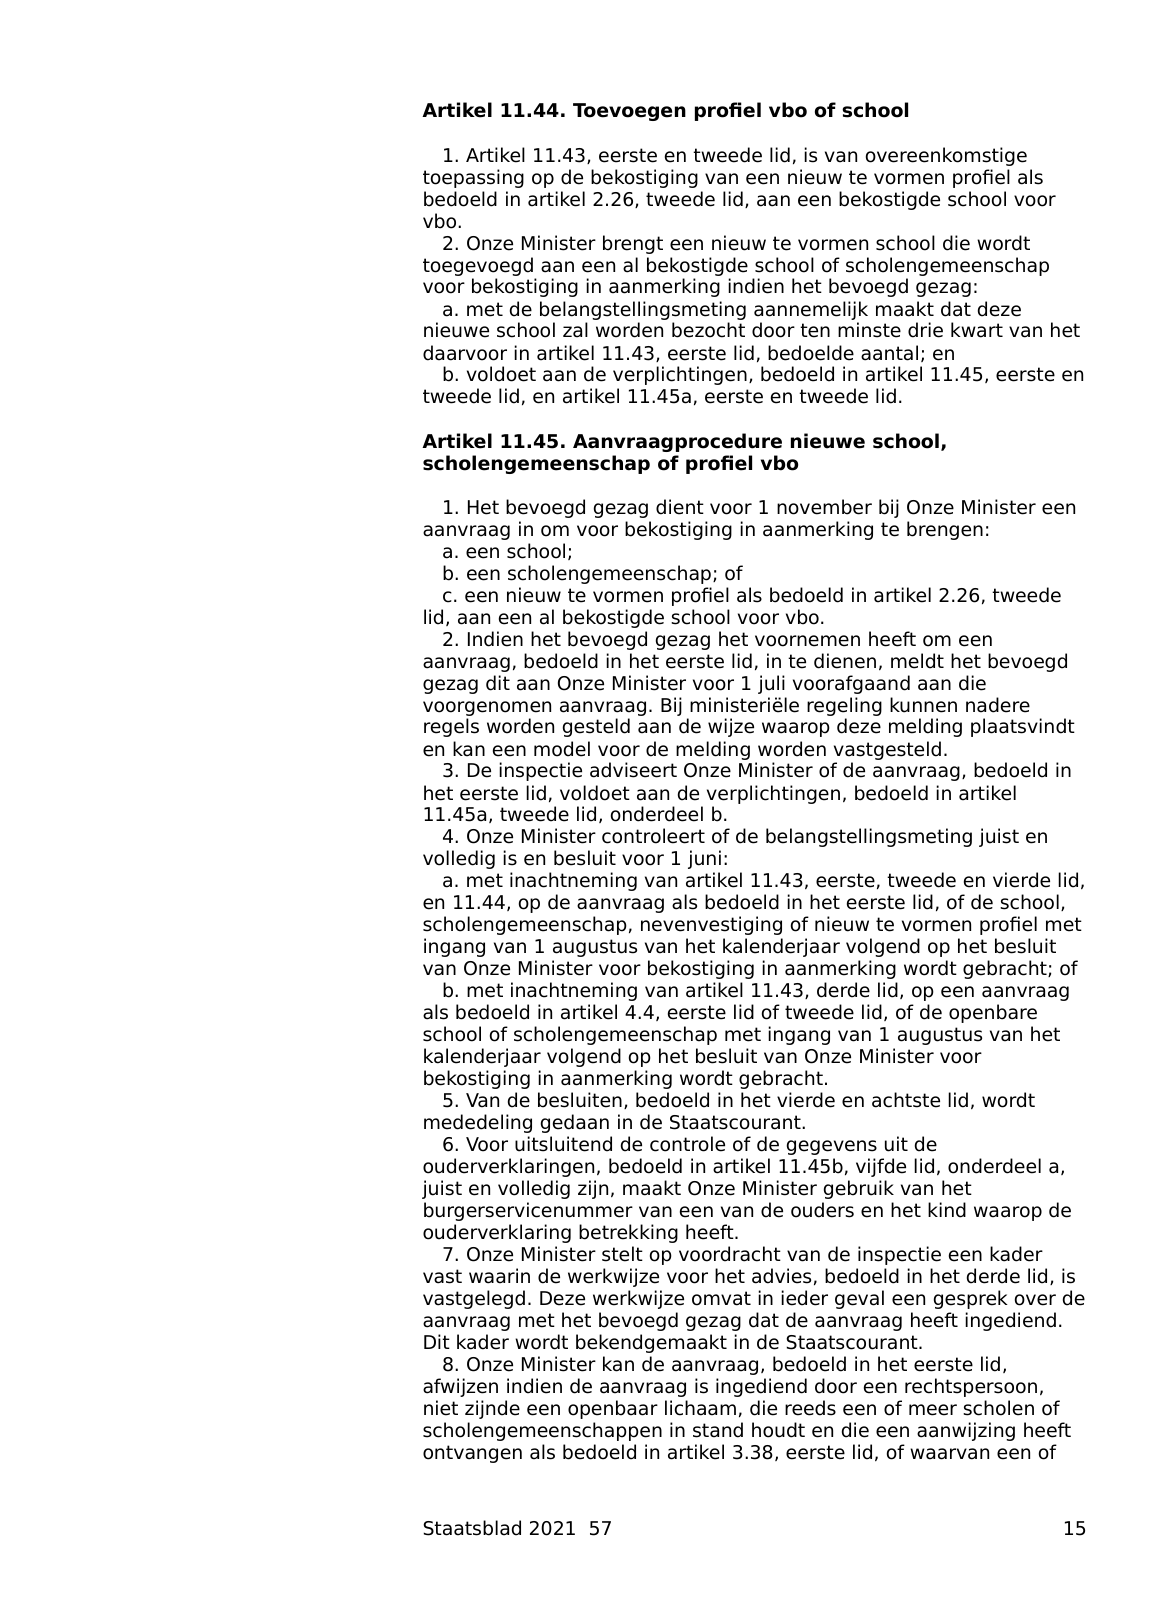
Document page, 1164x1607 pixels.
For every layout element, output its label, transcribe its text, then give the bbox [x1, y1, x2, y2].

text 2. Onze Minister brengt een nieuw te vormen school die wordt toegevoegd aan een al bekostigde school of scholengemeenschap voor bekostiging in aanmerking indien het bevoegd gezag: [422, 232, 1087, 298]
text a. met de belangstellingsmeting aannemelijk maakt dat deze nieuwe school zal worden bezocht door ten minste drie kwart van het daarvoor in artikel 11.43, eerste lid, bedoelde aantal; en [422, 298, 1087, 364]
text b. met inachtneming van artikel 11.43, derde lid, op een aanvraag als bedoeld in artikel 4.4, eerste lid of tweede lid, of de openbare school of scholengemeenschap met ingang van 1 augustus van het kalenderjaar volgend op het besluit van Onze Minister voor bekostiging in aanmerking wordt gebracht. [422, 980, 1087, 1090]
subtitle Artikel 11.45. Aanvraagprocedure nieuwe school, scholengemeenschap of profiel vbo [422, 431, 1087, 474]
text a. een school; [422, 541, 1087, 563]
text 2. Indien het bevoegd gezag het voornemen heeft om een aanvraag, bedoeld in het eerste lid, in te dienen, meldt het bevoegd gezag dit aan Onze Minister voor 1 juli voorafgaand aan die voorgenomen aanvraag. Bij ministeriële regeling kunnen nadere regels worden gesteld aan de wijze waarop deze melding plaatsvindt en kan een model voor de melding worden vastgesteld. [422, 628, 1087, 760]
text b. een scholengemeenschap; of [422, 563, 1087, 584]
text 8. Onze Minister kan de aanvraag, bedoeld in het eerste lid, afwijzen indien de aanvraag is ingediend door een rechtspersoon, niet zijnde een openbaar lichaam, die reeds een of meer scholen of scholengemeenschappen in stand houdt en die een aanwijzing heeft ontvangen als bedoeld in artikel 3.38, eerste lid, of waarvan een of [422, 1354, 1087, 1464]
text 6. Voor uitsluitend de controle of de gegevens uit de ouderverklaringen, bedoeld in artikel 11.45b, vijfde lid, onderdeel a, juist en volledig zijn, maakt Onze Minister gebruik van het burgerservicenummer van een van de ouders en het kind waarop de ouderverklaring betrekking heeft. [422, 1134, 1087, 1244]
text 7. Onze Minister stelt op voordracht van de inspectie een kader vast waarin de werkwijze voor het advies, bedoeld in het derde lid, is vastgelegd. Deze werkwijze omvat in ieder geval een gesprek over de aanvraag met het bevoegd gezag dat de aanvraag heeft ingediend. Dit kader wordt bekendgemaakt in de Staatscourant. [422, 1244, 1087, 1354]
subtitle Artikel 11.44. Toevoegen profiel vbo of school [422, 100, 1087, 122]
text 5. Van de besluiten, bedoeld in het vierde en achtste lid, wordt mededeling gedaan in de Staatscourant. [422, 1090, 1087, 1134]
text 1. Artikel 11.43, eerste en tweede lid, is van overeenkomstige toepassing op de bekostiging van een nieuw te vormen profiel als bedoeld in artikel 2.26, tweede lid, aan een bekostigde school voor vbo. [422, 144, 1087, 232]
text c. een nieuw te vormen profiel als bedoeld in artikel 2.26, tweede lid, aan een al bekostigde school voor vbo. [422, 584, 1087, 628]
text 3. De inspectie adviseert Onze Minister of de aanvraag, bedoeld in het eerste lid, voldoet aan de verplichtingen, bedoeld in artikel 11.45a, tweede lid, onderdeel b. [422, 760, 1087, 826]
text 1. Het bevoegd gezag dient voor 1 november bij Onze Minister een aanvraag in om voor bekostiging in aanmerking te brengen: [422, 497, 1087, 541]
text b. voldoet aan de verplichtingen, bedoeld in artikel 11.45, eerste en tweede lid, en artikel 11.45a, eerste en tweede lid. [422, 364, 1087, 408]
text 4. Onze Minister controleert of de belangstellingsmeting juist en volledig is en besluit voor 1 juni: [422, 826, 1087, 870]
text a. met inachtneming van artikel 11.43, eerste, tweede en vierde lid, en 11.44, op de aanvraag als bedoeld in het eerste lid, of de school, scholengemeenschap, nevenvestiging of nieuw te vormen profiel met ingang van 1 augustus van het kalenderjaar volgend op het besluit van Onze Minister voor bekostiging in aanmerking wordt gebracht; of [422, 870, 1087, 980]
